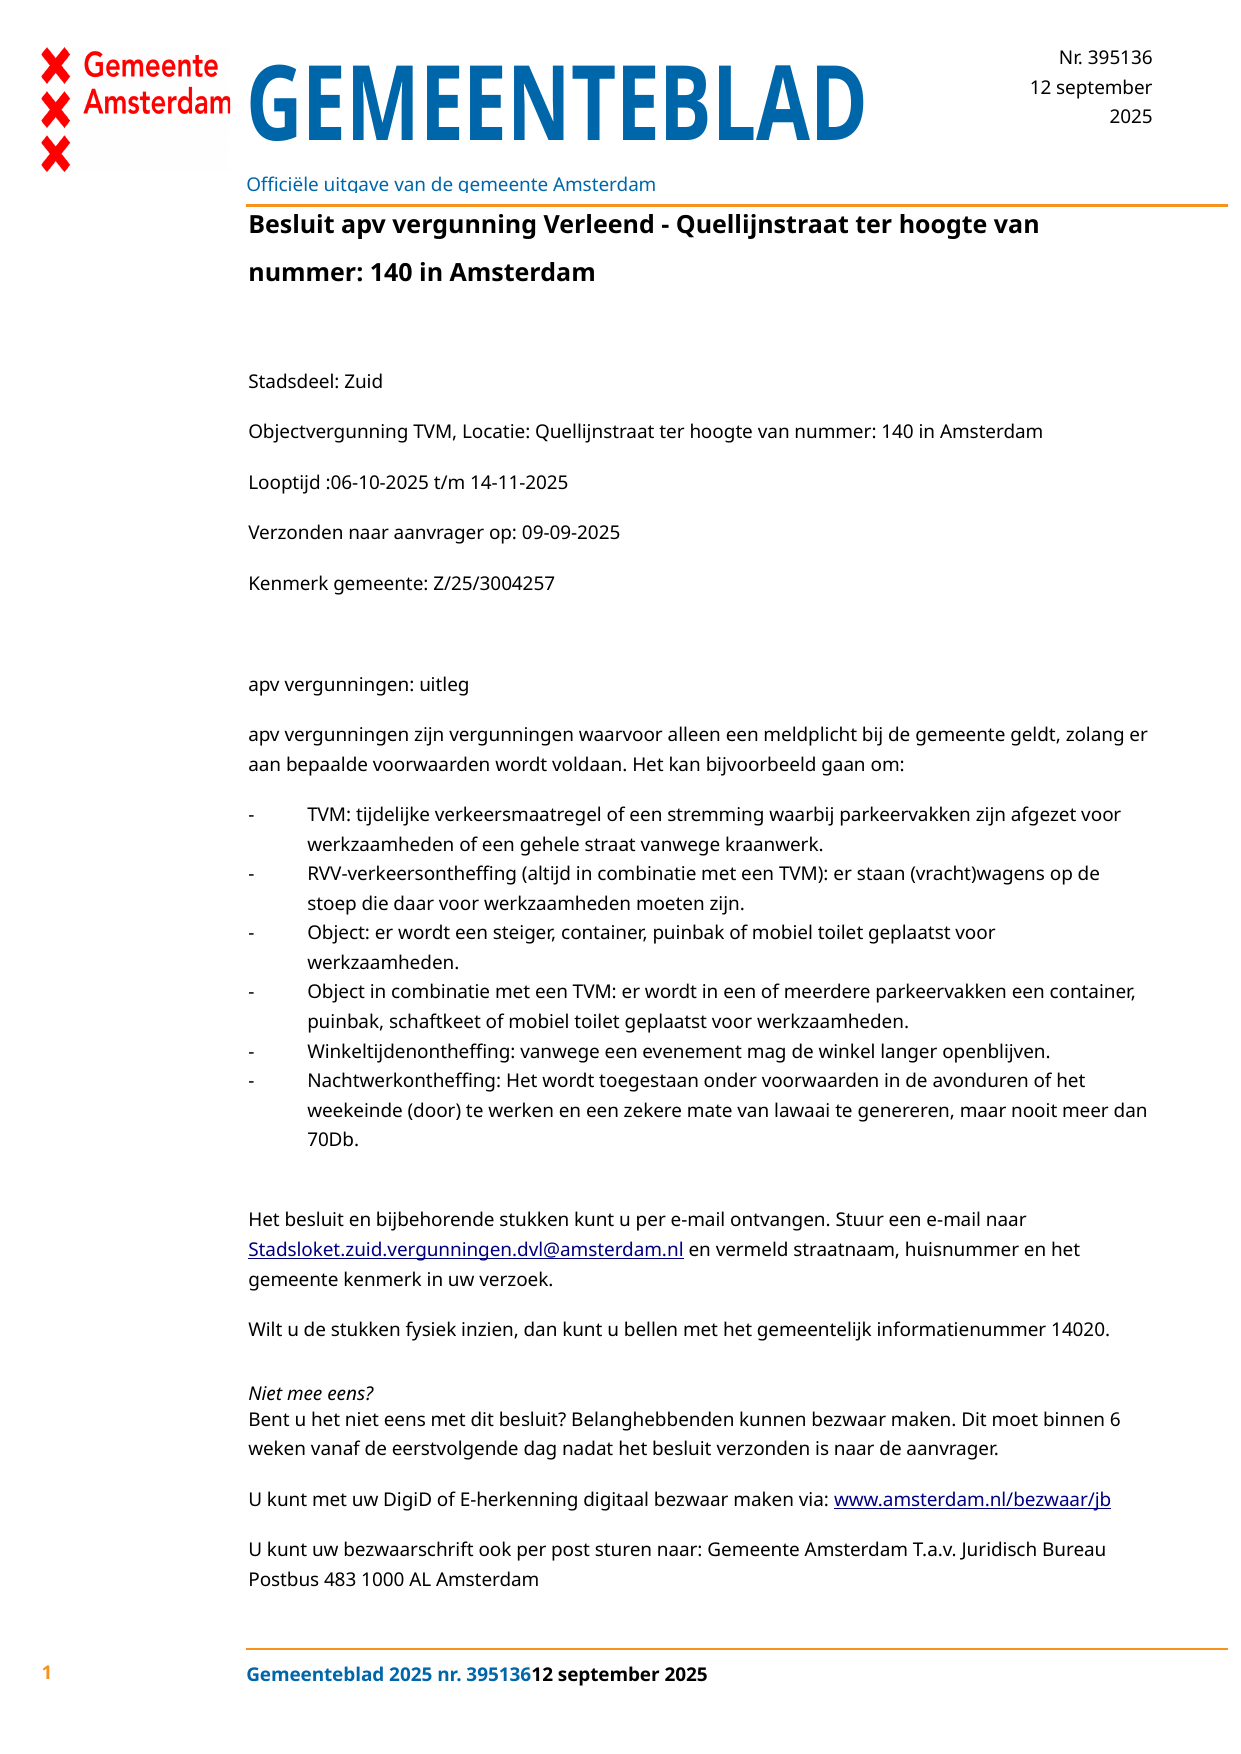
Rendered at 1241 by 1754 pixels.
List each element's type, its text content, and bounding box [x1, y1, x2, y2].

list Nachtwerkontheffing: Het wordt toegestaan onder voorwaarden in de avonduren of het weekeinde (door) te werken en een zekere mate van lawaai te genereren, maar nooit meer dan 70Db. [248, 1067, 1152, 1152]
text Wilt u de stukken fysiek inzien, dan kunt u bellen met het gemeentelijk informatienummer 14020. [248, 1316, 1152, 1342]
text Het besluit en bijbehorende stukken kunt u per e-mail ontvangen. Stuur een e-mail naar Stadsloket.zuid.vergunningen.dvl@amsterdam.nl en vermeld straatnaam, huisnummer en het gemeente kenmerk in uw verzoek. [248, 1207, 1152, 1292]
text Verzonden naar aanvrager op: 09-09-2025 [248, 519, 1152, 545]
text Niet mee eens? [248, 1380, 1152, 1406]
picture [41, 47, 231, 172]
text Stadsdeel: Zuid [248, 368, 1152, 394]
text Looptijd :06-10-2025 t/m 14-11-2025 [248, 469, 1152, 495]
text Objectvergunning TVM, Locatie: Quellijnstraat ter hoogte van nummer: 140 in Amsterdam [248, 419, 1152, 444]
text U kunt uw bezwaarschrift ook per post sturen naar: Gemeente Amsterdam T.a.v. Juridisch Bureau Postbus 483 1000 AL Amsterdam [248, 1536, 1152, 1592]
list Winkeltijdenontheffing: vanwege een evenement mag de winkel langer openblijven. [248, 1038, 1152, 1064]
text U kunt met uw DigiD of E-herkenning digitaal bezwaar maken via: www.amsterdam.nl/bezwaar/jb [248, 1486, 1152, 1512]
text Kenmerk gemeente: Z/25/3004257 [248, 570, 1152, 596]
text Bent u het niet eens met dit besluit? Belanghebbenden kunnen bezwaar maken. Dit moet binnen 6 weken vanaf de eerstvolgende dag nadat het besluit verzonden is naar de aanvrager. [248, 1406, 1152, 1461]
list RVV-verkeersontheffing (altijd in combinatie met een TVM): er staan (vracht)wagens op de stoep die daar voor werkzaamheden moeten zijn. [248, 860, 1152, 916]
text apv vergunningen zijn vergunningen waarvoor alleen een meldplicht bij de gemeente geldt, zolang er aan bepaalde voorwaarden wordt voldaan. Het kan bijvoorbeeld gaan om: [248, 721, 1152, 777]
list Object in combinatie met een TVM: er wordt in een of meerdere parkeervakken een container, puinbak, schaftkeet of mobiel toilet geplaatst voor werkzaamheden. [248, 979, 1152, 1034]
text apv vergunningen: uitleg [248, 671, 1152, 697]
list TVM: tijdelijke verkeersmaatregel of een stremming waarbij parkeervakken zijn afgezet voor werkzaamheden of een gehele straat vanwege kraanwerk. [248, 801, 1152, 857]
text Besluit apv vergunning Verleend - Quellijnstraat ter hoogte van nummer: 140 in Amsterdam [248, 207, 1152, 288]
list Object: er wordt een steiger, container, puinbak of mobiel toilet geplaatst voor werkzaamheden. [248, 919, 1152, 975]
